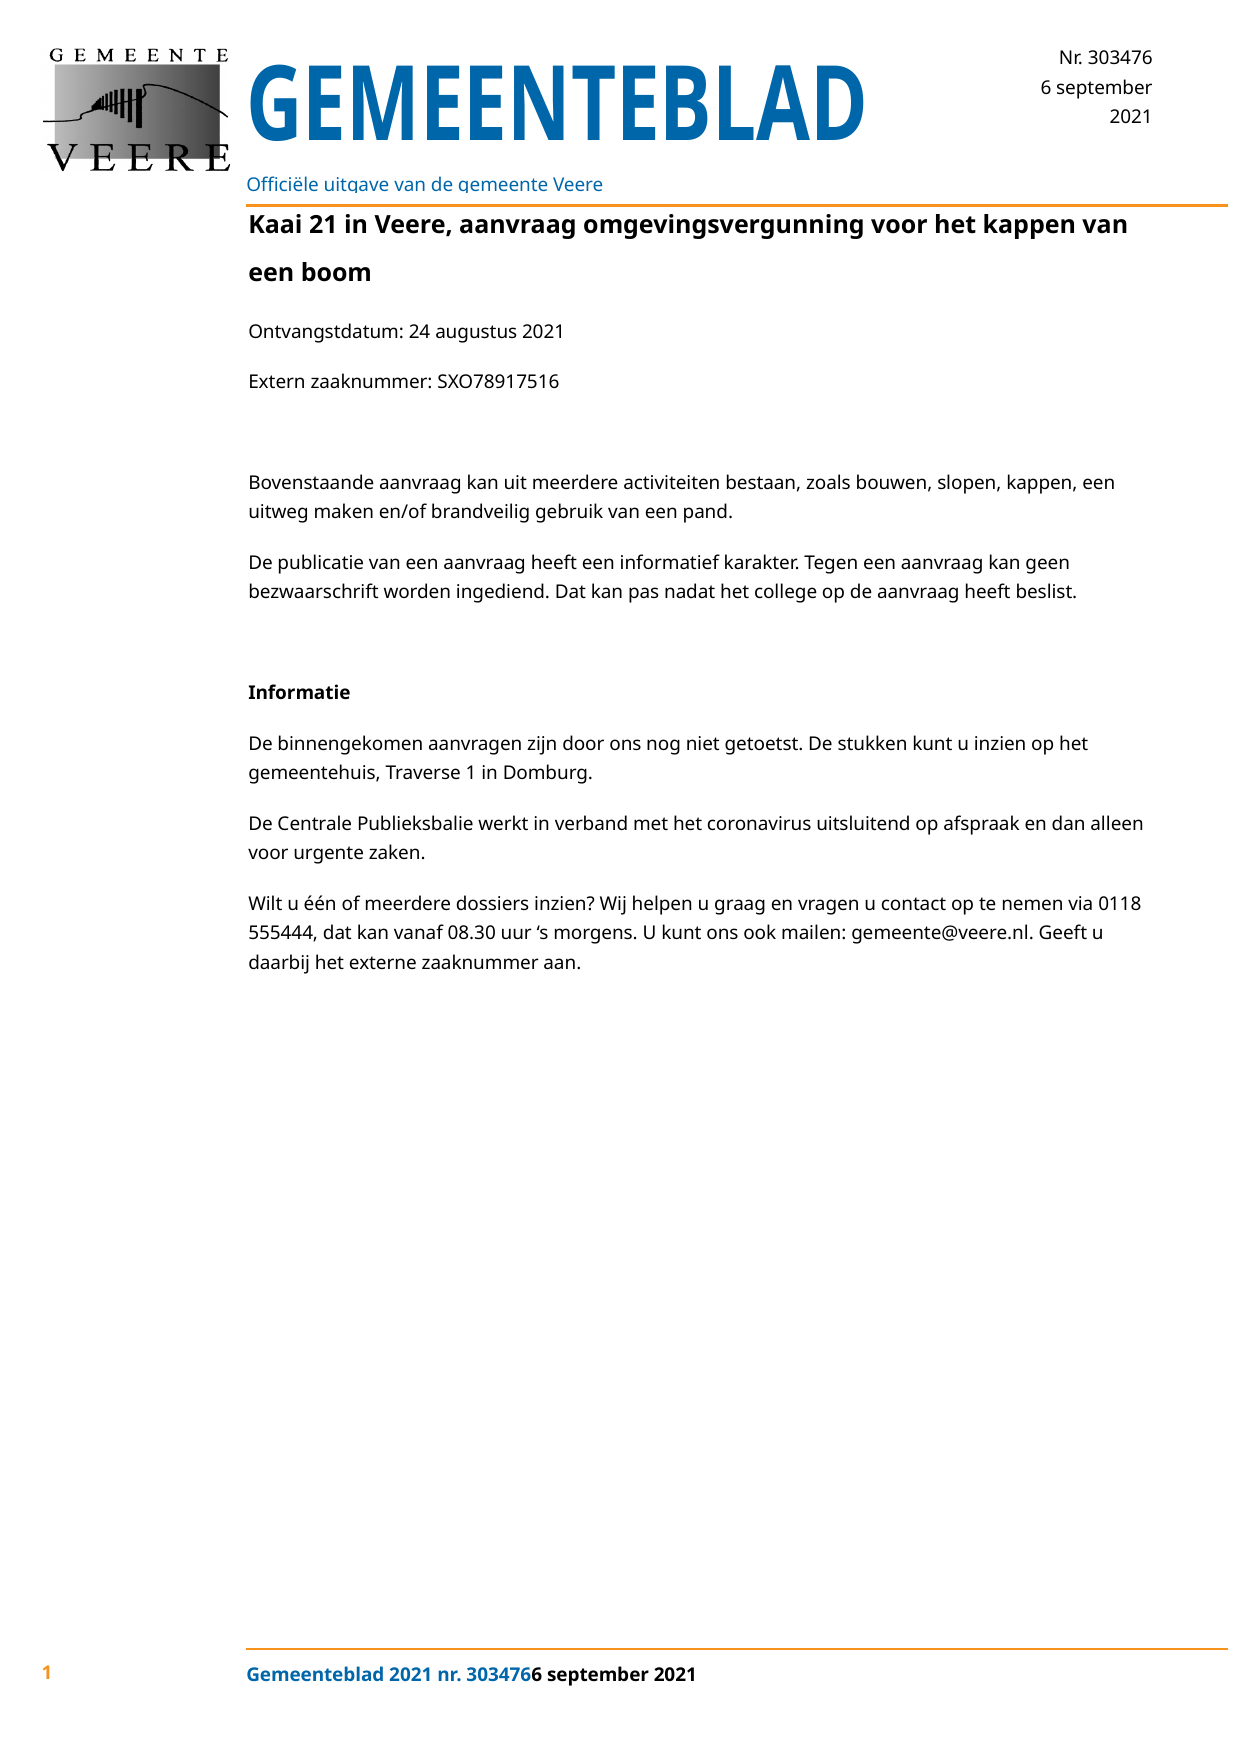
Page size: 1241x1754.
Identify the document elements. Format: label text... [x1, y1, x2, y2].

text De Centrale Publieksbalie werkt in verband met het coronavirus uitsluitend op afspraak en dan alleen voor urgente zaken. [248, 810, 1152, 865]
text Extern zaaknummer: SXO78917516 [248, 368, 1152, 394]
text De binnengekomen aanvragen zijn door ons nog niet getoetst. De stukken kunt u inzien op het gemeentehuis, Traverse 1 in Domburg. [248, 730, 1152, 785]
text Informatie [248, 679, 1152, 705]
text Bovenstaande aanvraag kan uit meerdere activiteiten bestaan, zoals bouwen, slopen, kappen, een uitweg maken en/of brandveilig gebruik van een pand. [248, 469, 1152, 524]
picture [41, 47, 231, 172]
text Kaai 21 in Veere, aanvraag omgevingsvergunning voor het kappen van een boom [248, 207, 1152, 288]
text De publicatie van een aanvraag heeft een informatief karakter. Tegen een aanvraag kan geen bezwaarschrift worden ingediend. Dat kan pas nadat het college op de aanvraag heeft beslist. [248, 549, 1152, 604]
text Wilt u één of meerdere dossiers inzien? Wij helpen u graag en vragen u contact op te nemen via 0118 555444, dat kan vanaf 08.30 uur ‘s morgens. U kunt ons ook mailen: gemeente@veere.nl. Geeft u daarbij het externe zaaknummer aan. [248, 890, 1152, 975]
text Ontvangstdatum: 24 augustus 2021 [248, 318, 1152, 344]
